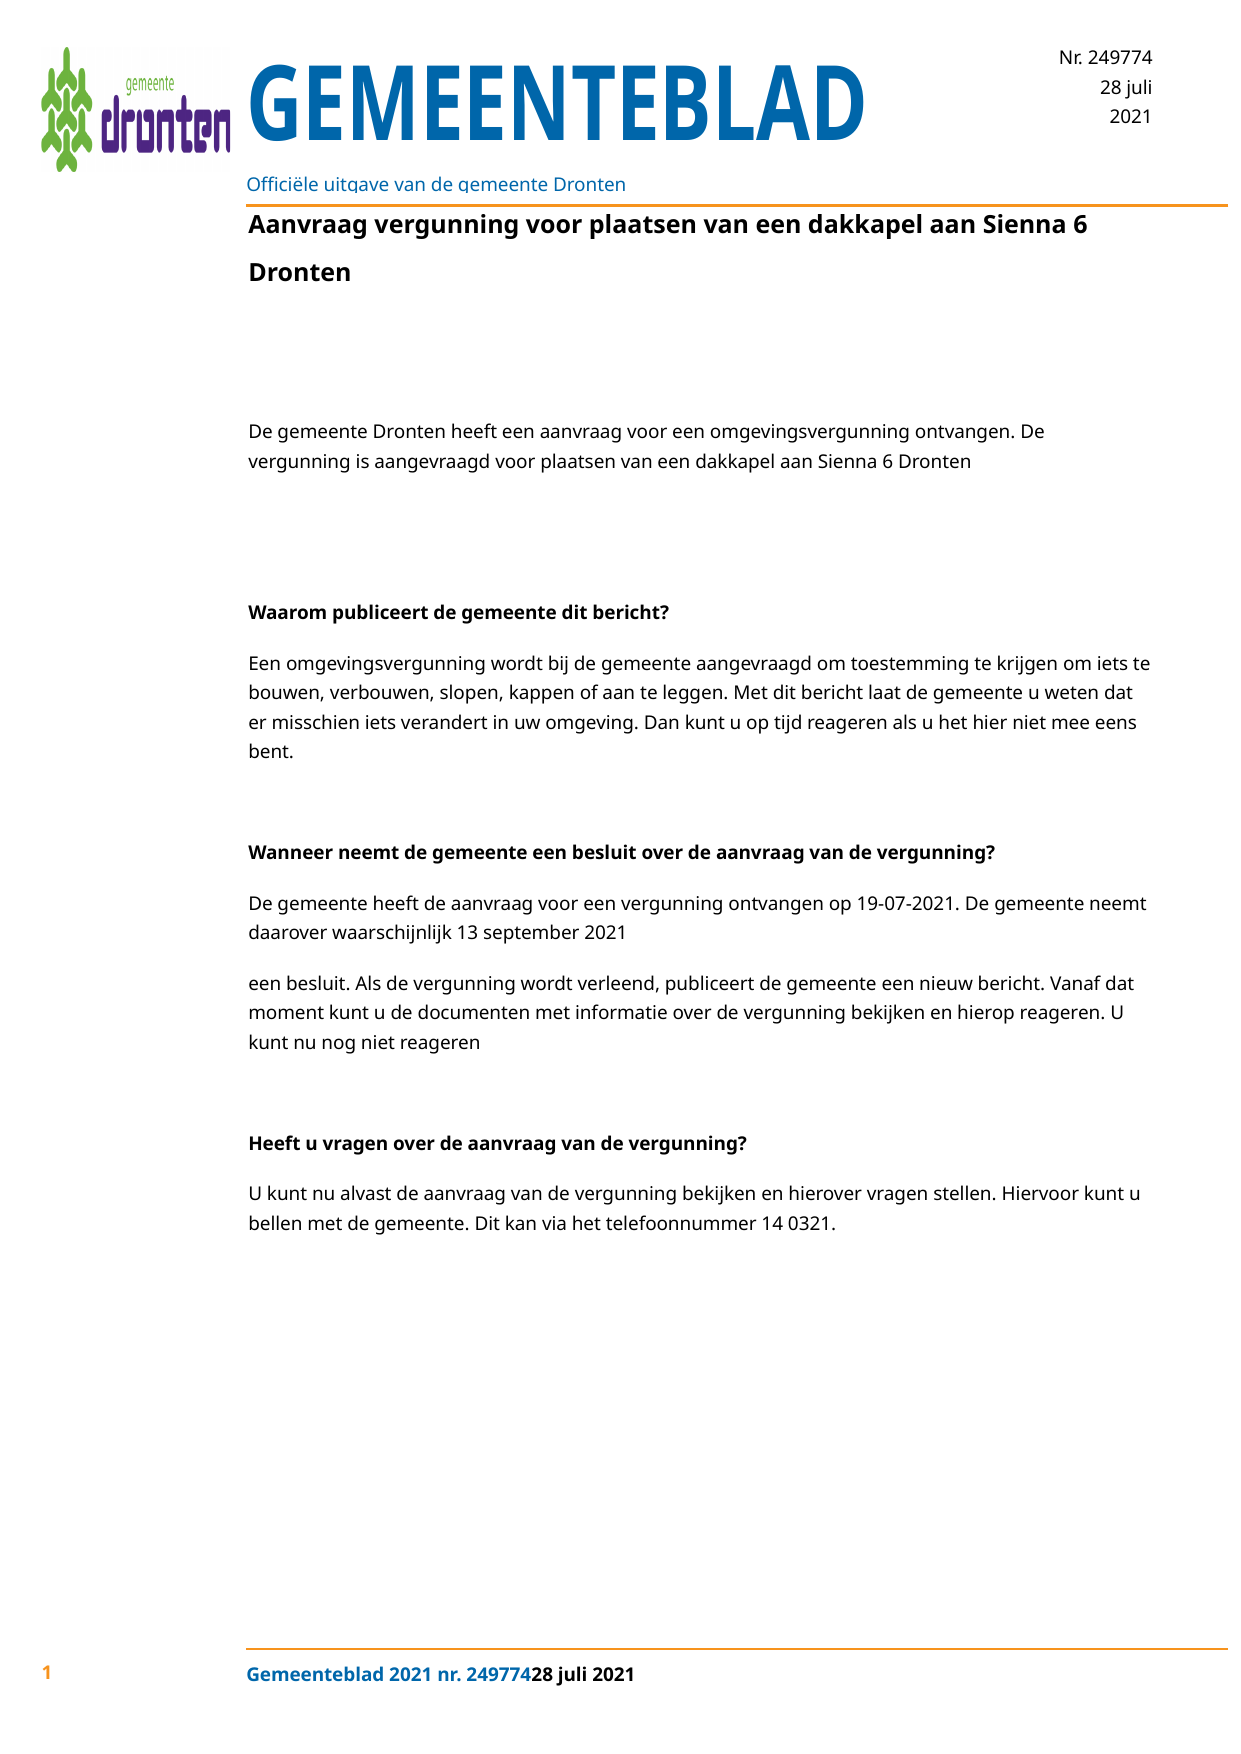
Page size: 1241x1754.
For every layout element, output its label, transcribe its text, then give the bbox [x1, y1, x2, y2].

text De gemeente Dronten heeft een aanvraag voor een omgevingsvergunning ontvangen. De vergunning is aangevraagd voor plaatsen van een dakkapel aan Sienna 6 Dronten [248, 419, 1152, 474]
picture [41, 47, 231, 172]
text Wanneer neemt de gemeente een besluit over de aanvraag van de vergunning? [248, 839, 1152, 865]
text Heeft u vragen over de aanvraag van de vergunning? [248, 1130, 1152, 1156]
text U kunt nu alvast de aanvraag van de vergunning bekijken en hierover vragen stellen. Hiervoor kunt u bellen met de gemeente. Dit kan via het telefoonnummer 14 0321. [248, 1180, 1152, 1236]
text een besluit. Als de vergunning wordt verleend, publiceert de gemeente een nieuw bericht. Vanaf dat moment kunt u de documenten met informatie over de vergunning bekijken en hierop reageren. U kunt nu nog niet reageren [248, 970, 1152, 1055]
text De gemeente heeft de aanvraag voor een vergunning ontvangen op 19-07-2021. De gemeente neemt daarover waarschijnlijk 13 september 2021 [248, 890, 1152, 945]
text Waarom publiceert de gemeente dit bericht? [248, 599, 1152, 625]
text Aanvraag vergunning voor plaatsen van een dakkapel aan Sienna 6 Dronten [248, 207, 1152, 288]
text Een omgevingsvergunning wordt bij de gemeente aangevraagd om toestemming te krijgen om iets te bouwen, verbouwen, slopen, kappen of aan te leggen. Met dit bericht laat de gemeente u weten dat er misschien iets verandert in uw omgeving. Dan kunt u op tijd reageren als u het hier niet mee eens bent. [248, 650, 1152, 764]
